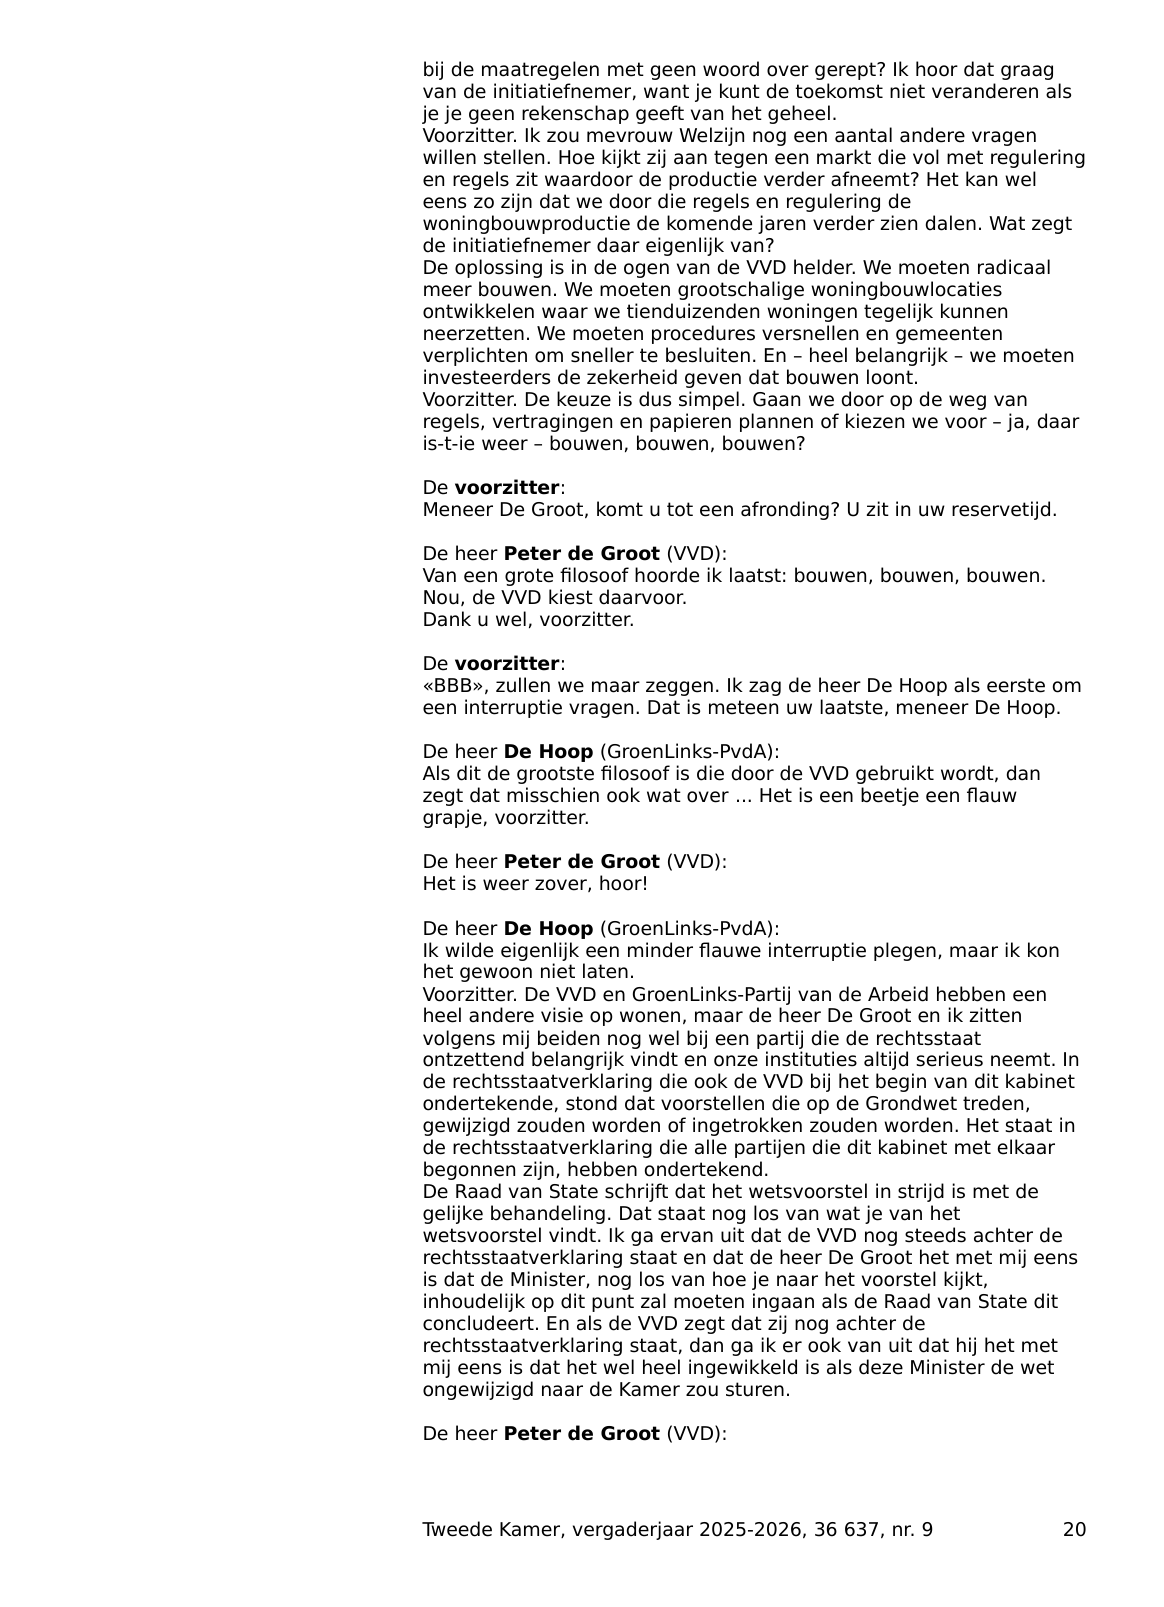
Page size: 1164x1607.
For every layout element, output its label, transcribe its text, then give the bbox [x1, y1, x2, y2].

text De heer Peter de Groot (VVD): [422, 851, 1087, 873]
text Voorzitter. De keuze is dus simpel. Gaan we door op de weg van regels, vertragingen en papieren plannen of kiezen we voor – ja, daar is-t-ie weer – bouwen, bouwen, bouwen? [422, 389, 1087, 455]
text De heer Peter de Groot (VVD): [422, 543, 1087, 565]
text Dank u wel, voorzitter. [422, 609, 1087, 631]
text Ik wilde eigenlijk een minder flauwe interruptie plegen, maar ik kon het gewoon niet laten. [422, 939, 1087, 983]
text «BBB», zullen we maar zeggen. Ik zag de heer De Hoop als eerste om een interruptie vragen. Dat is meteen uw laatste, meneer De Hoop. [422, 675, 1087, 719]
text De voorzitter: [422, 653, 1087, 675]
text De voorzitter: [422, 477, 1087, 499]
text Meneer De Groot, komt u tot een afronding? U zit in uw reservetijd. [422, 499, 1087, 521]
text Van een grote filosoof hoorde ik laatst: bouwen, bouwen, bouwen. Nou, de VVD kiest daarvoor. [422, 565, 1087, 609]
text De Raad van State schrijft dat het wetsvoorstel in strijd is met de gelijke behandeling. Dat staat nog los van wat je van het wetsvoorstel vindt. Ik ga ervan uit dat de VVD nog steeds achter de rechtsstaatverklaring staat en dat de heer De Groot het met mij eens is dat de Minister, nog los van hoe je naar het voorstel kijkt, inhoudelijk op dit punt zal moeten ingaan als de Raad van State dit concludeert. En als de VVD zegt dat zij nog achter de rechtsstaatverklaring staat, dan ga ik er ook van uit dat hij het met mij eens is dat het wel heel ingewikkeld is als deze Minister de wet ongewijzigd naar de Kamer zou sturen. [422, 1181, 1087, 1401]
text Voorzitter. Ik zou mevrouw Welzijn nog een aantal andere vragen willen stellen. Hoe kijkt zij aan tegen een markt die vol met regulering en regels zit waardoor de productie verder afneemt? Het kan wel eens zo zijn dat we door die regels en regulering de woningbouwproductie de komende jaren verder zien dalen. Wat zegt de initiatiefnemer daar eigenlijk van? [422, 125, 1087, 257]
text De heer De Hoop (GroenLinks-PvdA): [422, 917, 1087, 939]
text bij de maatregelen met geen woord over gerept? Ik hoor dat graag van de initiatiefnemer, want je kunt de toekomst niet veranderen als je je geen rekenschap geeft van het geheel. [422, 59, 1087, 125]
text Als dit de grootste filosoof is die door de VVD gebruikt wordt, dan zegt dat misschien ook wat over ... Het is een beetje een flauw grapje, voorzitter. [422, 763, 1087, 829]
text Het is weer zover, hoor! [422, 873, 1087, 895]
text Voorzitter. De VVD en GroenLinks-Partij van de Arbeid hebben een heel andere visie op wonen, maar de heer De Groot en ik zitten volgens mij beiden nog wel bij een partij die de rechtsstaat ontzettend belangrijk vindt en onze instituties altijd serieus neemt. In de rechtsstaatverklaring die ook de VVD bij het begin van dit kabinet ondertekende, stond dat voorstellen die op de Grondwet treden, gewijzigd zouden worden of ingetrokken zouden worden. Het staat in de rechtsstaatverklaring die alle partijen die dit kabinet met elkaar begonnen zijn, hebben ondertekend. [422, 983, 1087, 1181]
text De heer Peter de Groot (VVD): [422, 1423, 1087, 1445]
text De heer De Hoop (GroenLinks-PvdA): [422, 741, 1087, 763]
text De oplossing is in de ogen van de VVD helder. We moeten radicaal meer bouwen. We moeten grootschalige woningbouwlocaties ontwikkelen waar we tienduizenden woningen tegelijk kunnen neerzetten. We moeten procedures versnellen en gemeenten verplichten om sneller te besluiten. En – heel belangrijk – we moeten investeerders de zekerheid geven dat bouwen loont. [422, 257, 1087, 389]
